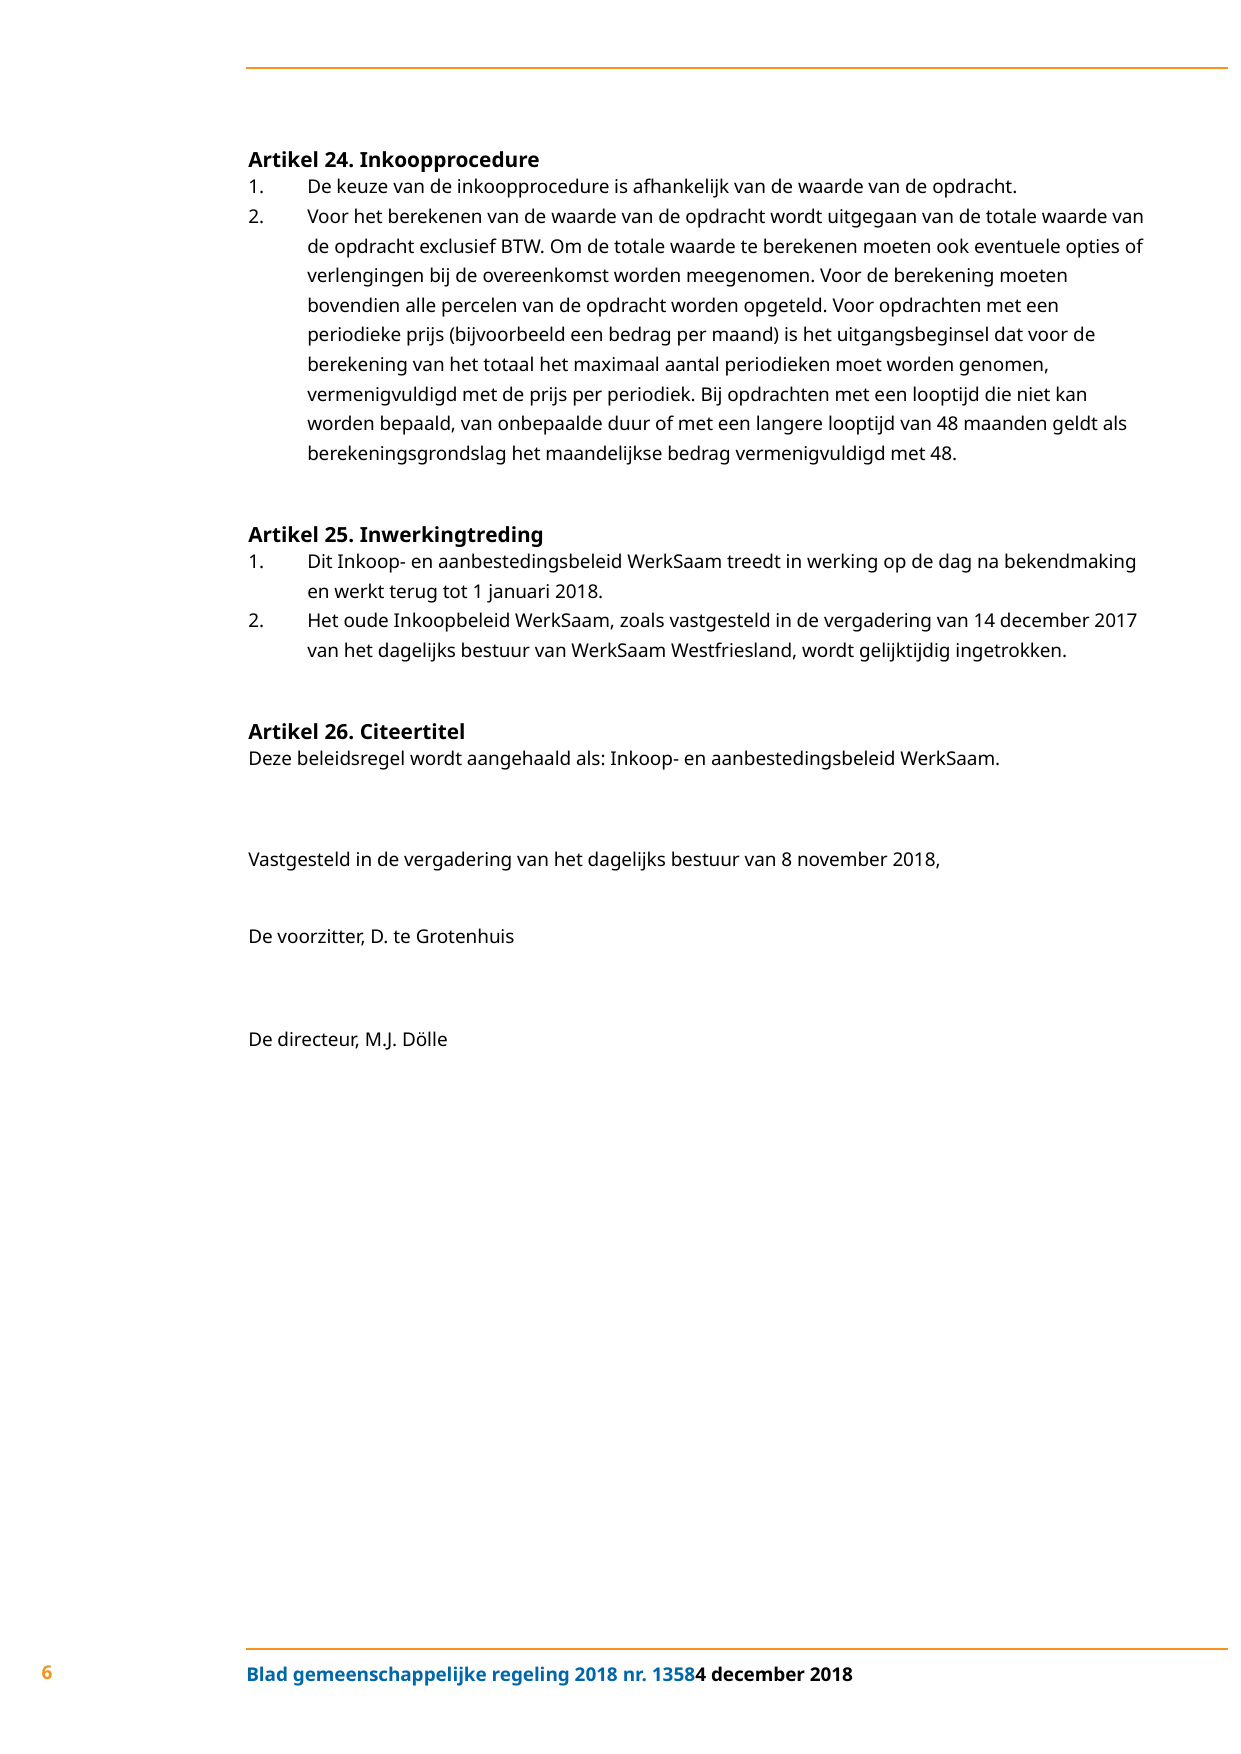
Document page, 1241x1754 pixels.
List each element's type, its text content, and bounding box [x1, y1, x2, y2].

list Voor het berekenen van de waarde van de opdracht wordt uitgegaan van de totale waarde van de opdracht exclusief BTW. Om de totale waarde te berekenen moeten ook eventuele opties of verlengingen bij de overeenkomst worden meegenomen. Voor de berekening moeten bovendien alle percelen van de opdracht worden opgeteld. Voor opdrachten met een periodieke prijs (bijvoorbeeld een bedrag per maand) is het uitgangsbeginsel dat voor de berekening van het totaal het maximaal aantal periodieken moet worden genomen, vermenigvuldigd met de prijs per periodiek. Bij opdrachten met een looptijd die niet kan worden bepaald, van onbepaalde duur of met een langere looptijd van 48 maanden geldt als berekeningsgrondslag het maandelijkse bedrag vermenigvuldigd met 48. [248, 203, 1152, 466]
text Artikel 25. Inwerkingtreding [248, 520, 1152, 548]
text Vastgesteld in de vergadering van het dagelijks bestuur van 8 november 2018, [248, 846, 1152, 872]
text De voorzitter, D. te Grotenhuis [248, 924, 1152, 949]
picture [41, 47, 231, 172]
text De directeur, M.J. Dölle [248, 1027, 1152, 1052]
list Het oude Inkoopbeleid WerkSaam, zoals vastgesteld in de vergadering van 14 december 2017 van het dagelijks bestuur van WerkSaam Westfriesland, wordt gelijktijdig ingetrokken. [248, 607, 1152, 663]
text Artikel 24. Inkoopprocedure [248, 145, 1152, 174]
list De keuze van de inkoopprocedure is afhankelijk van de waarde van de opdracht. [248, 174, 1152, 199]
list Dit Inkoop- en aanbestedingsbeleid WerkSaam treedt in werking op de dag na bekendmaking en werkt terug tot 1 januari 2018. [248, 548, 1152, 604]
text Deze beleidsregel wordt aangehaald als: Inkoop- en aanbestedingsbeleid WerkSaam. [248, 746, 1152, 771]
text Artikel 26. Citeertitel [248, 717, 1152, 746]
